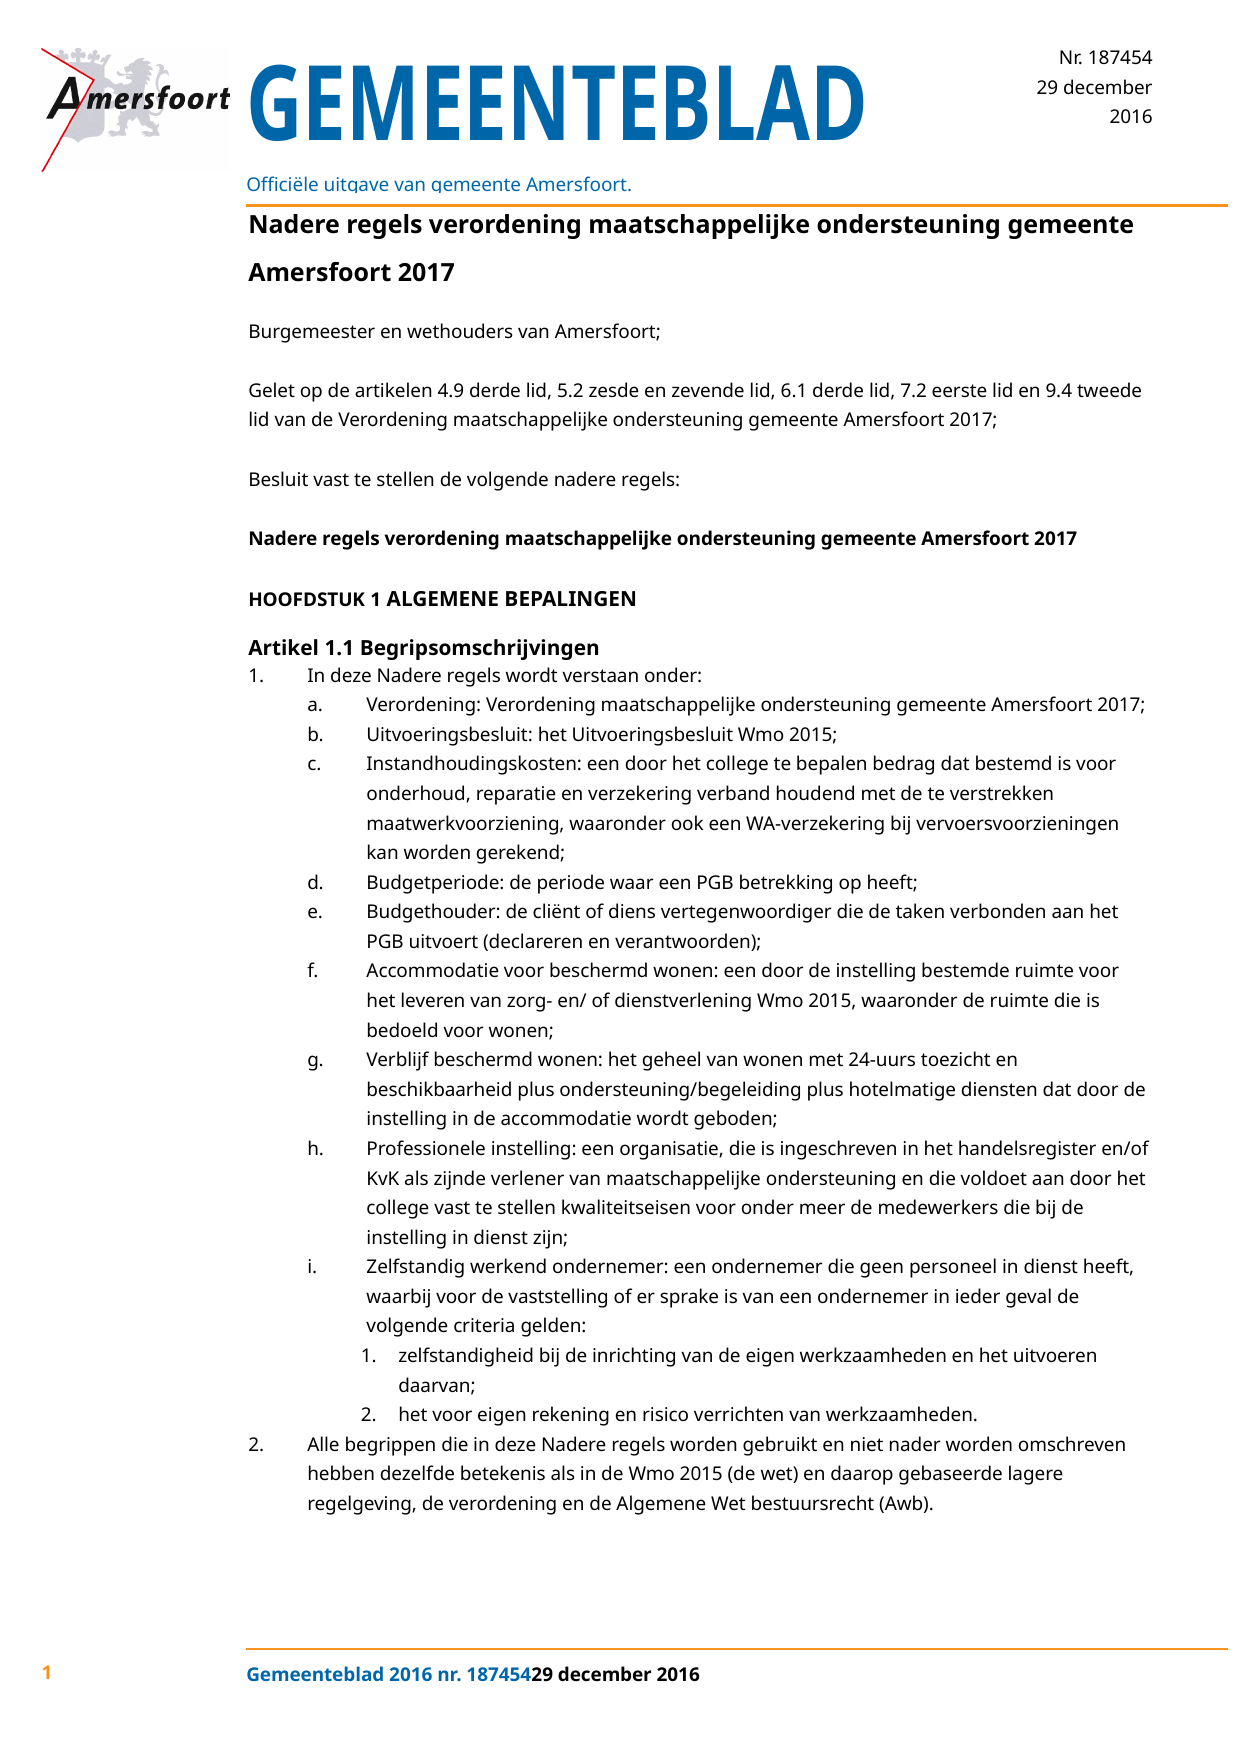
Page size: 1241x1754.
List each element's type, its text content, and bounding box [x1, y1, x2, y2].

list Uitvoeringsbesluit: het Uitvoeringsbesluit Wmo 2015; [307, 721, 1152, 747]
text Artikel 1.1 Begripsomschrijvingen [248, 633, 1152, 662]
text Gelet op de artikelen 4.9 derde lid, 5.2 zesde en zevende lid, 6.1 derde lid, 7.2 eerste lid en 9.4 tweede lid van de Verordening maatschappelijke ondersteuning gemeente Amersfoort 2017; [248, 377, 1152, 432]
list zelfstandigheid bij de inrichting van de eigen werkzaamheden en het uitvoeren daarvan; [361, 1342, 1152, 1398]
list het voor eigen rekening en risico verrichten van werkzaamheden. [361, 1401, 1152, 1427]
text Besluit vast te stellen de volgende nadere regels: [248, 466, 1152, 492]
text Nadere regels verordening maatschappelijke ondersteuning gemeente Amersfoort 2017 [248, 525, 1152, 551]
list Alle begrippen die in deze Nadere regels worden gebruikt en niet nader worden omschreven hebben dezelfde betekenis als in de Wmo 2015 (de wet) en daarop gebaseerde lagere regelgeving, de verordening en de Algemene Wet bestuursrecht (Awb). [248, 1431, 1152, 1516]
picture [41, 47, 231, 172]
list Instandhoudingskosten: een door het college te bepalen bedrag dat bestemd is voor onderhoud, reparatie en verzekering verband houdend met de te verstrekken maatwerkvoorziening, waaronder ook een WA-verzekering bij vervoersvoorzieningen kan worden gerekend; [307, 751, 1152, 865]
text Nadere regels verordening maatschappelijke ondersteuning gemeente Amersfoort 2017 [248, 207, 1152, 288]
list Accommodatie voor beschermd wonen: een door de instelling bestemde ruimte voor het leveren van zorg- en/ of dienstverlening Wmo 2015, waaronder de ruimte die is bedoeld voor wonen; [307, 958, 1152, 1043]
list Verblijf beschermd wonen: het geheel van wonen met 24-uurs toezicht en beschikbaarheid plus ondersteuning/begeleiding plus hotelmatige diensten dat door de instelling in de accommodatie wordt geboden; [307, 1046, 1152, 1131]
text HOOFDSTUK 1 ALGEMENE BEPALINGEN [248, 584, 1152, 613]
list Professionele instelling: een organisatie, die is ingeschreven in het handelsregister en/of KvK als zijnde verlener van maatschappelijke ondersteuning en die voldoet aan door het college vast te stellen kwaliteitseisen voor onder meer de medewerkers die bij de instelling in dienst zijn; [307, 1135, 1152, 1250]
list In deze Nadere regels wordt verstaan onder: [248, 662, 1152, 688]
list Budgethouder: de cliënt of diens vertegenwoordiger die de taken verbonden aan het PGB uitvoert (declareren en verantwoorden); [307, 898, 1152, 954]
list Zelfstandig werkend ondernemer: een ondernemer die geen personeel in dienst heeft, waarbij voor de vaststelling of er sprake is van een ondernemer in ieder geval de volgende criteria gelden: [307, 1253, 1152, 1338]
text Burgemeester en wethouders van Amersfoort; [248, 318, 1152, 344]
list Verordening: Verordening maatschappelijke ondersteuning gemeente Amersfoort 2017; [307, 691, 1152, 717]
list Budgetperiode: de periode waar een PGB betrekking op heeft; [307, 869, 1152, 895]
